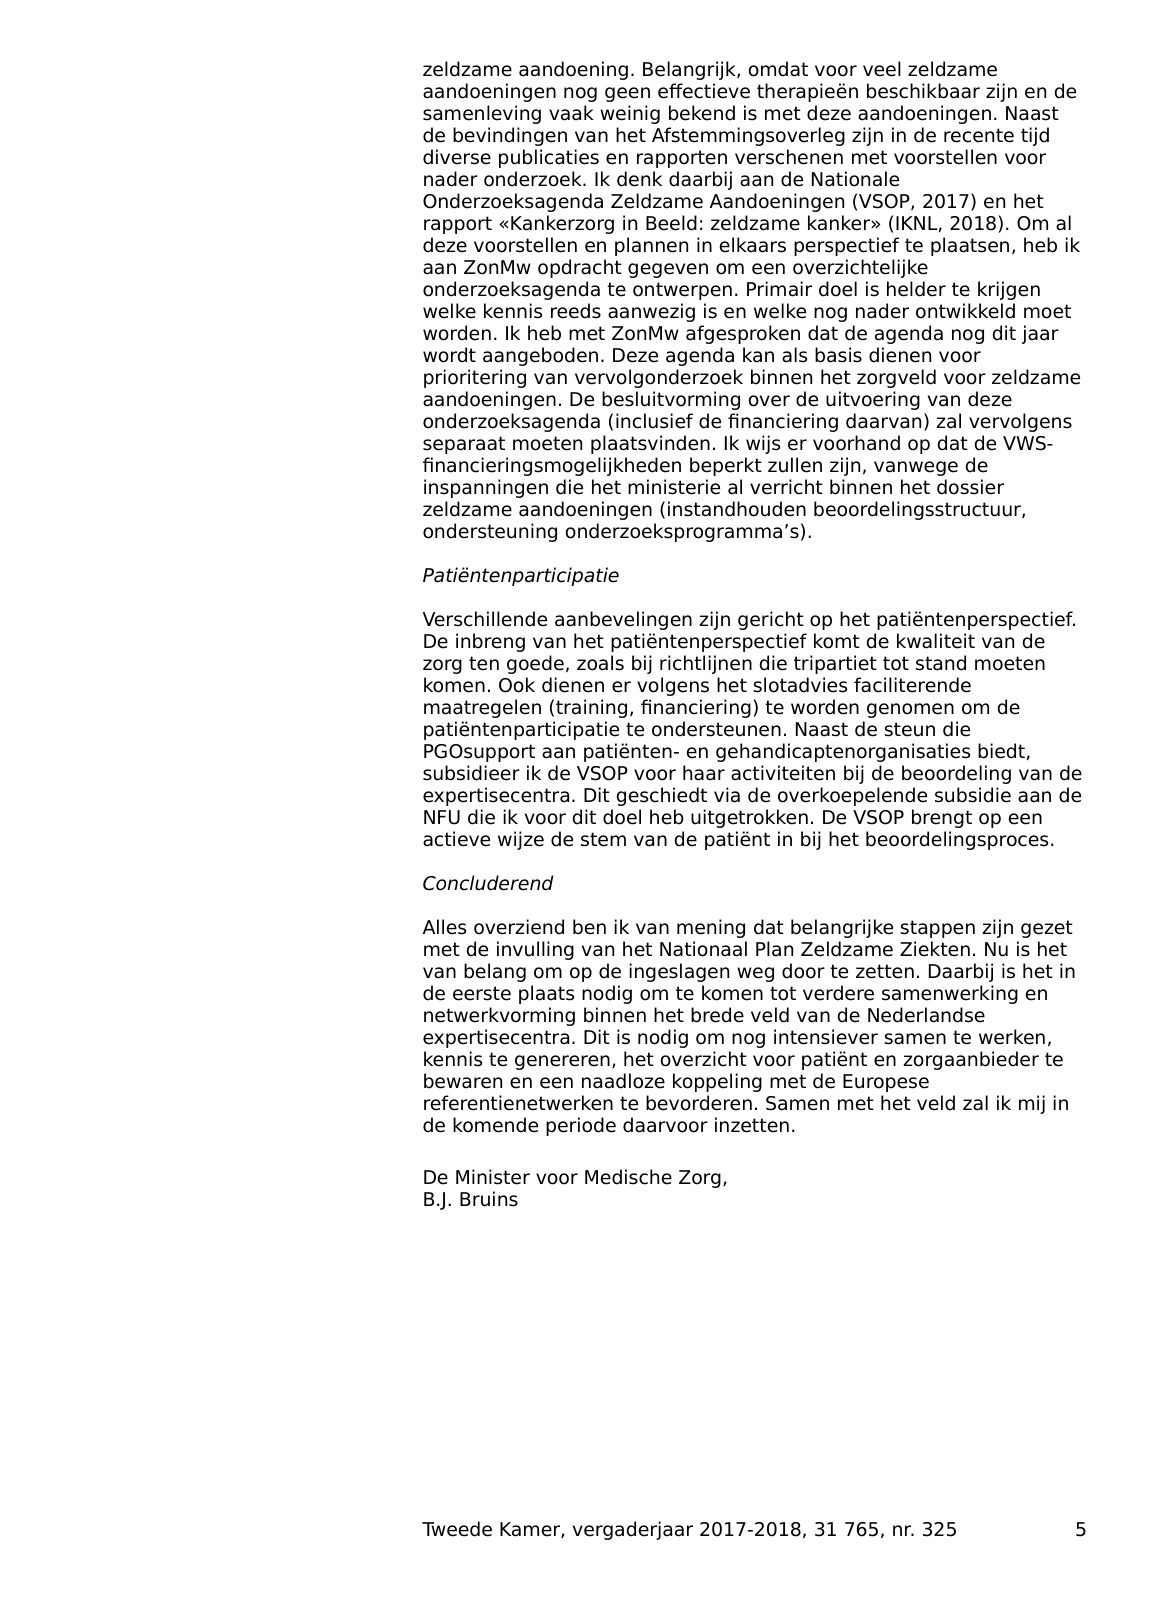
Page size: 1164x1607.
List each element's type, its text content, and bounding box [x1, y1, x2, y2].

subtitle Concluderend [422, 873, 1087, 895]
text Verschillende aanbevelingen zijn gericht op het patiëntenperspectief. De inbreng van het patiëntenperspectief komt de kwaliteit van de zorg ten goede, zoals bij richtlijnen die tripartiet tot stand moeten komen. Ook dienen er volgens het slotadvies faciliterende maatregelen (training, financiering) te worden genomen om de patiëntenparticipatie te ondersteunen. Naast de steun die PGOsupport aan patiënten- en gehandicaptenorganisaties biedt, subsidieer ik de VSOP voor haar activiteiten bij de beoordeling van de expertisecentra. Dit geschiedt via de overkoepelende subsidie aan de NFU die ik voor dit doel heb uitgetrokken. De VSOP brengt op een actieve wijze de stem van de patiënt in bij het beoordelingsproces. [422, 609, 1087, 851]
subtitle Patiëntenparticipatie [422, 565, 1087, 587]
text zeldzame aandoening. Belangrijk, omdat voor veel zeldzame aandoeningen nog geen effectieve therapieën beschikbaar zijn en de samenleving vaak weinig bekend is met deze aandoeningen. Naast de bevindingen van het Afstemmingsoverleg zijn in de recente tijd diverse publicaties en rapporten verschenen met voorstellen voor nader onderzoek. Ik denk daarbij aan de Nationale Onderzoeksagenda Zeldzame Aandoeningen (VSOP, 2017) en het rapport «Kankerzorg in Beeld: zeldzame kanker» (IKNL, 2018). Om al deze voorstellen en plannen in elkaars perspectief te plaatsen, heb ik aan ZonMw opdracht gegeven om een overzichtelijke onderzoeksagenda te ontwerpen. Primair doel is helder te krijgen welke kennis reeds aanwezig is en welke nog nader ontwikkeld moet worden. Ik heb met ZonMw afgesproken dat de agenda nog dit jaar wordt aangeboden. Deze agenda kan als basis dienen voor prioritering van vervolgonderzoek binnen het zorgveld voor zeldzame aandoeningen. De besluitvorming over de uitvoering van deze onderzoeksagenda (inclusief de financiering daarvan) zal vervolgens separaat moeten plaatsvinden. Ik wijs er voorhand op dat de VWS-financieringsmogelijkheden beperkt zullen zijn, vanwege de inspanningen die het ministerie al verricht binnen het dossier zeldzame aandoeningen (instandhouden beoordelingsstructuur, ondersteuning onderzoeksprogramma’s). [422, 59, 1087, 543]
text De Minister voor Medische Zorg, B.J. Bruins [422, 1167, 1087, 1211]
text Alles overziend ben ik van mening dat belangrijke stappen zijn gezet met de invulling van het Nationaal Plan Zeldzame Ziekten. Nu is het van belang om op de ingeslagen weg door te zetten. Daarbij is het in de eerste plaats nodig om te komen tot verdere samenwerking en netwerkvorming binnen het brede veld van de Nederlandse expertisecentra. Dit is nodig om nog intensiever samen te werken, kennis te genereren, het overzicht voor patiënt en zorgaanbieder te bewaren en een naadloze koppeling met de Europese referentienetwerken te bevorderen. Samen met het veld zal ik mij in de komende periode daarvoor inzetten. [422, 917, 1087, 1137]
